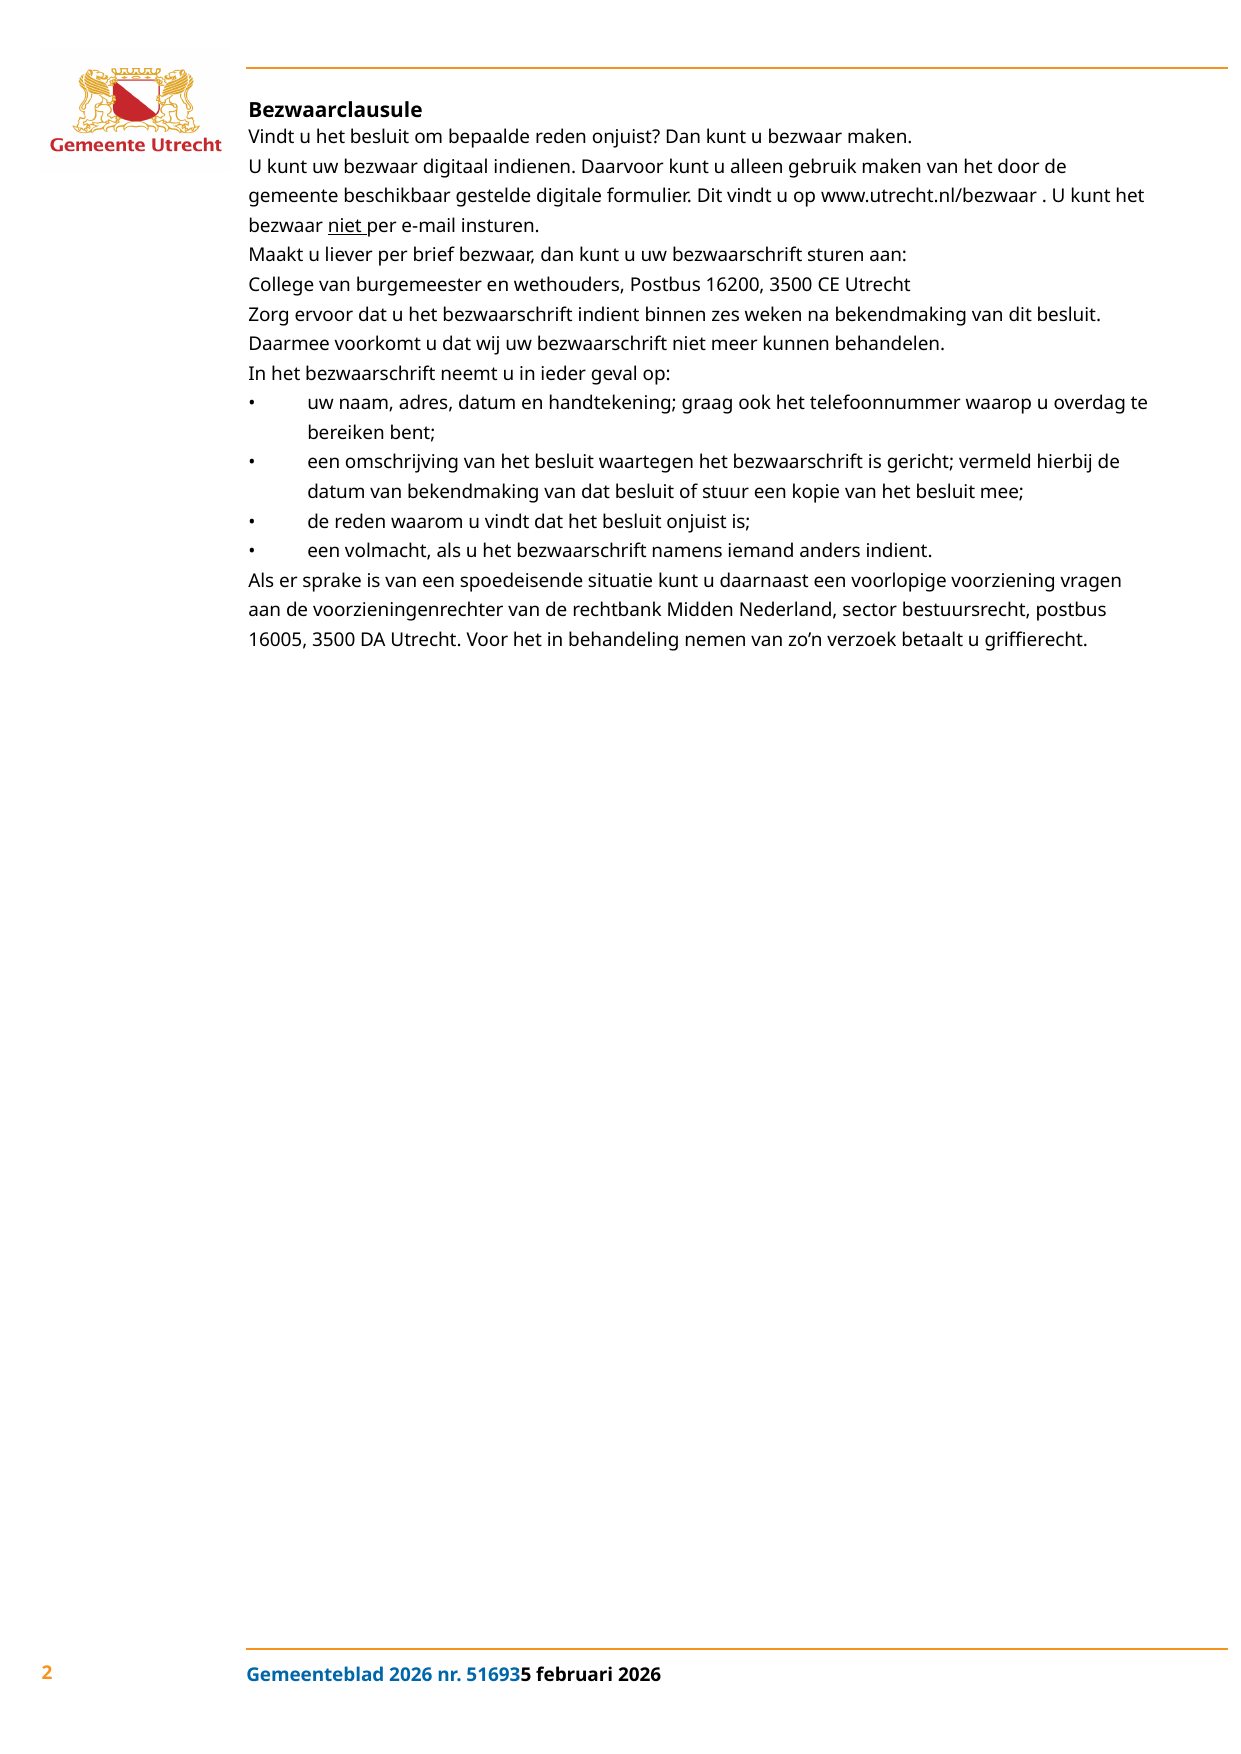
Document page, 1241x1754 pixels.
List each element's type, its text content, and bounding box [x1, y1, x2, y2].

text Zorg ervoor dat u het bezwaarschrift indient binnen zes weken na bekendmaking van dit besluit. Daarmee voorkomt u dat wij uw bezwaarschrift niet meer kunnen behandelen. [248, 301, 1152, 356]
list uw naam, adres, datum en handtekening; graag ook het telefoonnummer waarop u overdag te bereiken bent; [248, 389, 1152, 445]
text Maakt u liever per brief bezwaar, dan kunt u uw bezwaarschrift sturen aan: [248, 242, 1152, 267]
list een omschrijving van het besluit waartegen het bezwaarschrift is gericht; vermeld hierbij de datum van bekendmaking van dat besluit of stuur een kopie van het besluit mee; [248, 449, 1152, 504]
text U kunt uw bezwaar digitaal indienen. Daarvoor kunt u alleen gebruik maken van het door de gemeente beschikbaar gestelde digitale formulier. Dit vindt u op www.utrecht.nl/bezwaar . U kunt het bezwaar niet per e-mail insturen. [248, 153, 1152, 238]
picture [41, 47, 231, 172]
list een volmacht, als u het bezwaarschrift namens iemand anders indient. [248, 537, 1152, 563]
text Als er sprake is van een spoedeisende situatie kunt u daarnaast een voorlopige voorziening vragen aan de voorzieningenrechter van de rechtbank Midden Nederland, sector bestuursrecht, postbus 16005, 3500 DA Utrecht. Voor het in behandeling nemen van zo’n verzoek betaalt u griffierecht. [248, 567, 1152, 652]
text Vindt u het besluit om bepaalde reden onjuist? Dan kunt u bezwaar maken. [248, 123, 1152, 149]
text In het bezwaarschrift neemt u in ieder geval op: [248, 360, 1152, 386]
text College van burgemeester en wethouders, Postbus 16200, 3500 CE Utrecht [248, 271, 1152, 297]
list de reden waarom u vindt dat het besluit onjuist is; [248, 508, 1152, 534]
text Bezwaarclausule [248, 95, 1152, 123]
